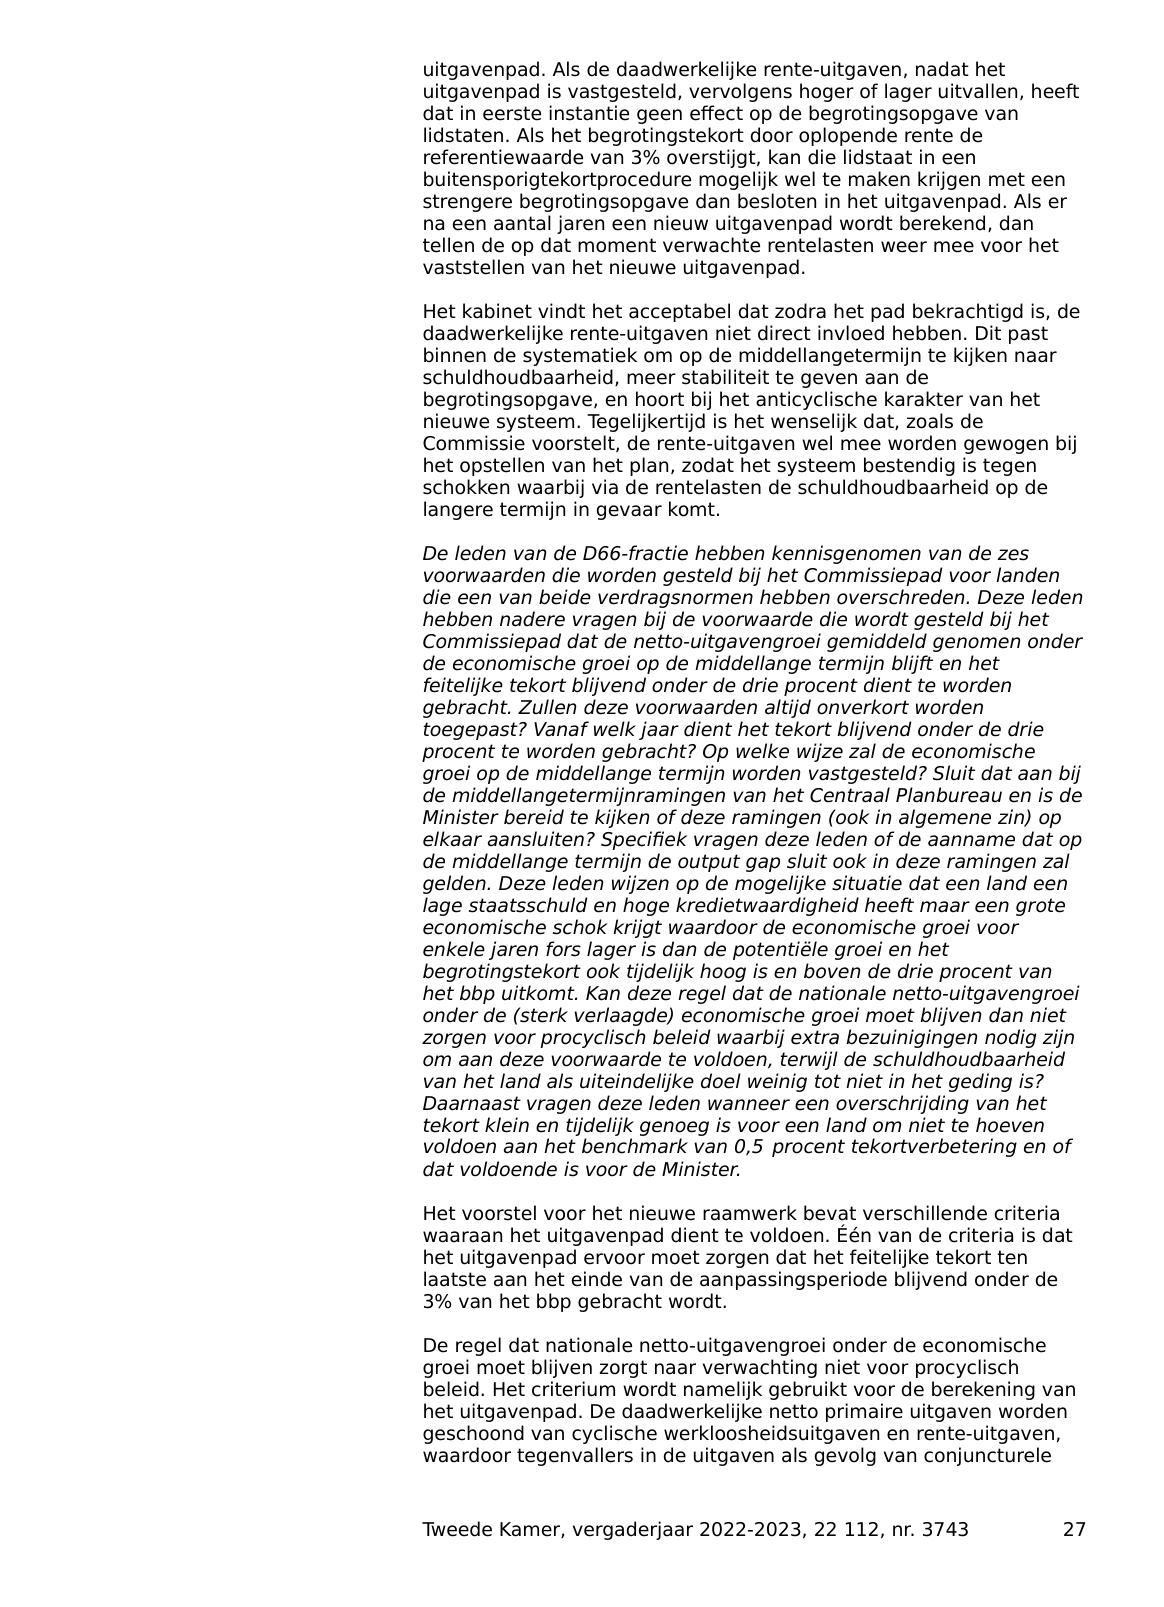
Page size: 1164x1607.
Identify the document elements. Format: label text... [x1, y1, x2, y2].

text De leden van de D66-fractie hebben kennisgenomen van de zes voorwaarden die worden gesteld bij het Commissiepad voor landen die een van beide verdragsnormen hebben overschreden. Deze leden hebben nadere vragen bij de voorwaarde die wordt gesteld bij het Commissiepad dat de netto-uitgavengroei gemiddeld genomen onder de economische groei op de middellange termijn blijft en het feitelijke tekort blijvend onder de drie procent dient te worden gebracht. Zullen deze voorwaarden altijd onverkort worden toegepast? Vanaf welk jaar dient het tekort blijvend onder de drie procent te worden gebracht? Op welke wijze zal de economische groei op de middellange termijn worden vastgesteld? Sluit dat aan bij de middellangetermijnramingen van het Centraal Planbureau en is de Minister bereid te kijken of deze ramingen (ook in algemene zin) op elkaar aansluiten? Specifiek vragen deze leden of de aanname dat op de middellange termijn de output gap sluit ook in deze ramingen zal gelden. Deze leden wijzen op de mogelijke situatie dat een land een lage staatsschuld en hoge kredietwaardigheid heeft maar een grote economische schok krijgt waardoor de economische groei voor enkele jaren fors lager is dan de potentiële groei en het begrotingstekort ook tijdelijk hoog is en boven de drie procent van het bbp uitkomt. Kan deze regel dat de nationale netto-uitgavengroei onder de (sterk verlaagde) economische groei moet blijven dan niet zorgen voor procyclisch beleid waarbij extra bezuinigingen nodig zijn om aan deze voorwaarde te voldoen, terwijl de schuldhoudbaarheid van het land als uiteindelijke doel weinig tot niet in het geding is? Daarnaast vragen deze leden wanneer een overschrijding van het tekort klein en tijdelijk genoeg is voor een land om niet te hoeven voldoen aan het benchmark van 0,5 procent tekortverbetering en of dat voldoende is voor de Minister. [422, 543, 1087, 1180]
text uitgavenpad. Als de daadwerkelijke rente-uitgaven, nadat het uitgavenpad is vastgesteld, vervolgens hoger of lager uitvallen, heeft dat in eerste instantie geen effect op de begrotingsopgave van lidstaten. Als het begrotingstekort door oplopende rente de referentiewaarde van 3% overstijgt, kan die lidstaat in een buitensporigtekortprocedure mogelijk wel te maken krijgen met een strengere begrotingsopgave dan besloten in het uitgavenpad. Als er na een aantal jaren een nieuw uitgavenpad wordt berekend, dan tellen de op dat moment verwachte rentelasten weer mee voor het vaststellen van het nieuwe uitgavenpad. [422, 59, 1087, 279]
text De regel dat nationale netto-uitgavengroei onder de economische groei moet blijven zorgt naar verwachting niet voor procyclisch beleid. Het criterium wordt namelijk gebruikt voor de berekening van het uitgavenpad. De daadwerkelijke netto primaire uitgaven worden geschoond van cyclische werkloosheidsuitgaven en rente-uitgaven, waardoor tegenvallers in de uitgaven als gevolg van conjuncturele [422, 1335, 1087, 1467]
text Het kabinet vindt het acceptabel dat zodra het pad bekrachtigd is, de daadwerkelijke rente-uitgaven niet direct invloed hebben. Dit past binnen de systematiek om op de middellangetermijn te kijken naar schuldhoudbaarheid, meer stabiliteit te geven aan de begrotingsopgave, en hoort bij het anticyclische karakter van het nieuwe systeem. Tegelijkertijd is het wenselijk dat, zoals de Commissie voorstelt, de rente-uitgaven wel mee worden gewogen bij het opstellen van het plan, zodat het systeem bestendig is tegen schokken waarbij via de rentelasten de schuldhoudbaarheid op de langere termijn in gevaar komt. [422, 301, 1087, 521]
text Het voorstel voor het nieuwe raamwerk bevat verschillende criteria waaraan het uitgavenpad dient te voldoen. Één van de criteria is dat het uitgavenpad ervoor moet zorgen dat het feitelijke tekort ten laatste aan het einde van de aanpassingsperiode blijvend onder de 3% van het bbp gebracht wordt. [422, 1203, 1087, 1312]
